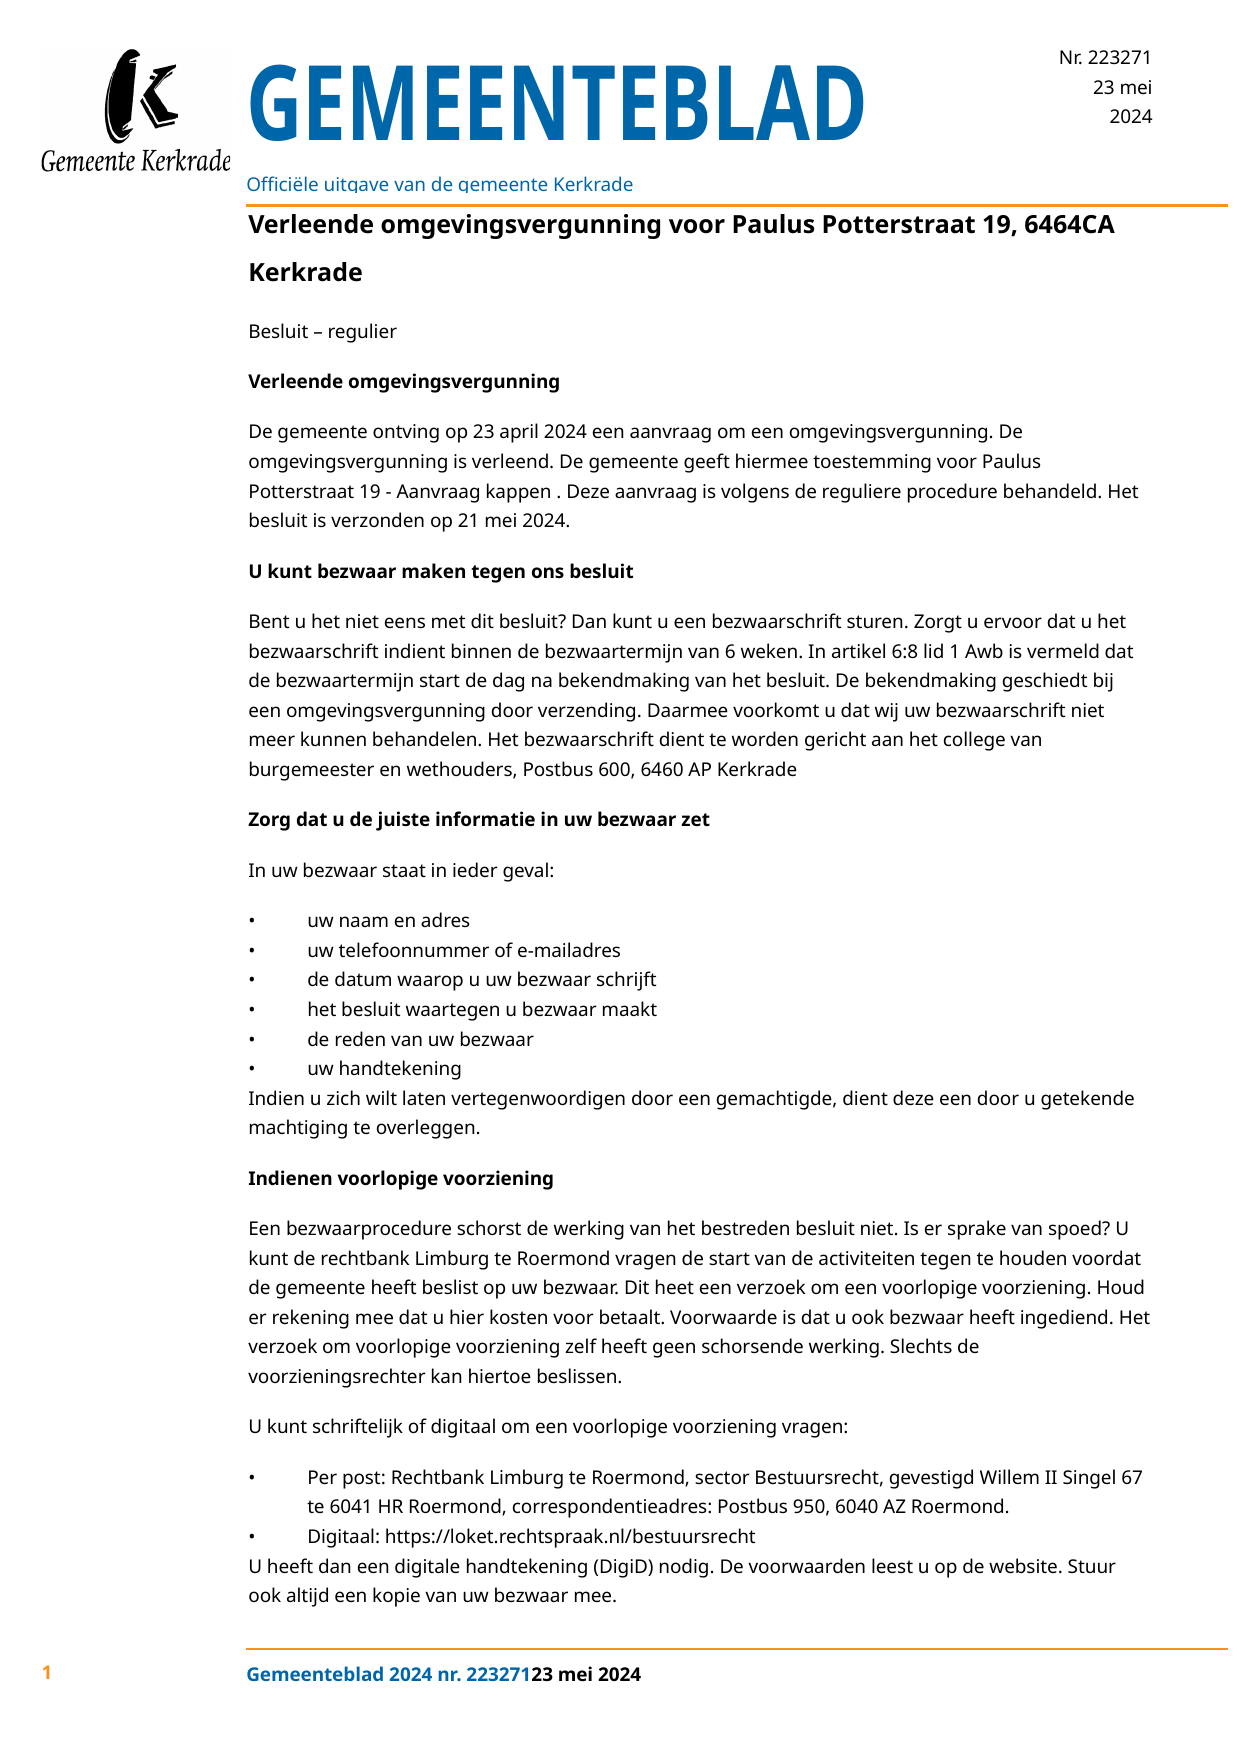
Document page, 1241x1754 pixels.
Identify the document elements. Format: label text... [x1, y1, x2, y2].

list uw naam en adres [248, 907, 1152, 933]
text Bent u het niet eens met dit besluit? Dan kunt u een bezwaarschrift sturen. Zorgt u ervoor dat u het bezwaarschrift indient binnen de bezwaartermijn van 6 weken. In artikel 6:8 lid 1 Awb is vermeld dat de bezwaartermijn start de dag na bekendmaking van het besluit. De bekendmaking geschiedt bij een omgevingsvergunning door verzending. Daarmee voorkomt u dat wij uw bezwaarschrift niet meer kunnen behandelen. Het bezwaarschrift dient te worden gericht aan het college van burgemeester en wethouders, Postbus 600, 6460 AP Kerkrade [248, 608, 1152, 782]
list de reden van uw bezwaar [248, 1026, 1152, 1052]
text Indienen voorlopige voorziening [248, 1165, 1152, 1191]
list Per post: Rechtbank Limburg te Roermond, sector Bestuursrecht, gevestigd Willem II Singel 67 te 6041 HR Roermond, correspondentieadres: Postbus 950, 6040 AZ Roermond. [248, 1464, 1152, 1519]
text De gemeente ontving op 23 april 2024 een aanvraag om een omgevingsvergunning. De omgevingsvergunning is verleend. De gemeente geeft hiermee toestemming voor Paulus Potterstraat 19 - Aanvraag kappen . Deze aanvraag is volgens de reguliere procedure behandeld. Het besluit is verzonden op 21 mei 2024. [248, 419, 1152, 533]
text Een bezwaarprocedure schorst de werking van het bestreden besluit niet. Is er sprake van spoed? U kunt de rechtbank Limburg te Roermond vragen de start van de activiteiten tegen te houden voordat de gemeente heeft beslist op uw bezwaar. Dit heet een verzoek om een voorlopige voorziening. Houd er rekening mee dat u hier kosten voor betaalt. Voorwaarde is dat u ook bezwaar heeft ingediend. Het verzoek om voorlopige voorziening zelf heeft geen schorsende werking. Slechts de voorzieningsrechter kan hiertoe beslissen. [248, 1215, 1152, 1389]
list de datum waarop u uw bezwaar schrijft [248, 967, 1152, 992]
list uw handtekening [248, 1055, 1152, 1081]
text U kunt bezwaar maken tegen ons besluit [248, 558, 1152, 584]
text In uw bezwaar staat in ieder geval: [248, 857, 1152, 883]
text Zorg dat u de juiste informatie in uw bezwaar zet [248, 807, 1152, 832]
text Besluit – regulier [248, 318, 1152, 344]
text Verleende omgevingsvergunning voor Paulus Potterstraat 19, 6464CA Kerkrade [248, 207, 1152, 288]
list het besluit waartegen u bezwaar maakt [248, 996, 1152, 1022]
text Verleende omgevingsvergunning [248, 368, 1152, 394]
list Digitaal: https://loket.rechtspraak.nl/bestuursrecht [248, 1523, 1152, 1549]
text U heeft dan een digitale handtekening (DigiD) nodig. De voorwaarden leest u op de website. Stuur ook altijd een kopie van uw bezwaar mee. [248, 1553, 1152, 1608]
picture [41, 47, 231, 172]
text Indien u zich wilt laten vertegenwoordigen door een gemachtigde, dient deze een door u getekende machtiging te overleggen. [248, 1085, 1152, 1140]
text U kunt schriftelijk of digitaal om een voorlopige voorziening vragen: [248, 1414, 1152, 1439]
list uw telefoonnummer of e-mailadres [248, 937, 1152, 963]
